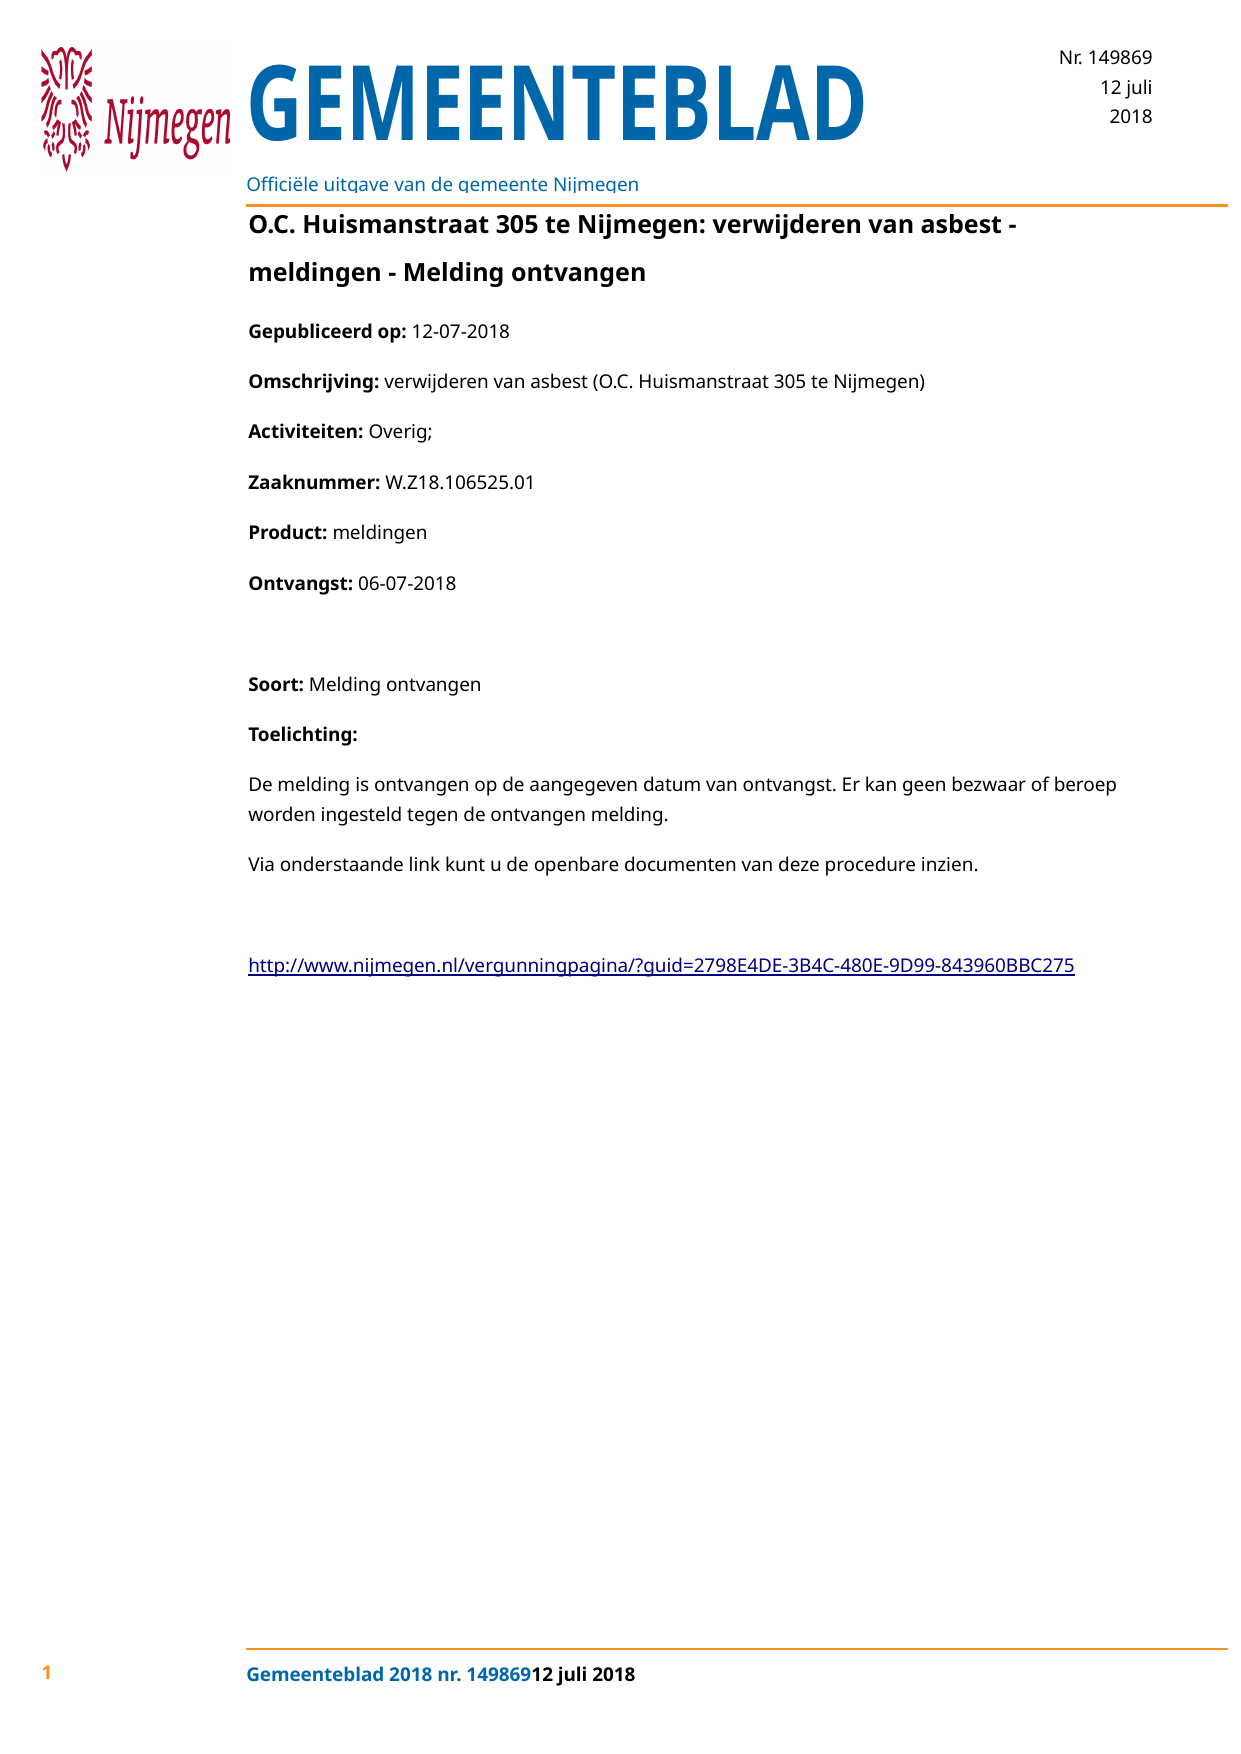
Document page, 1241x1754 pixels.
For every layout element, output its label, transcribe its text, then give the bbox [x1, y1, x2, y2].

text http://www.nijmegen.nl/vergunningpagina/?guid=2798E4DE-3B4C-480E-9D99-843960BBC275 [248, 952, 1152, 978]
text Omschrijving: verwijderen van asbest (O.C. Huismanstraat 305 te Nijmegen) [248, 368, 1152, 394]
text O.C. Huismanstraat 305 te Nijmegen: verwijderen van asbest - meldingen - Melding ontvangen [248, 207, 1152, 288]
text Activiteiten: Overig; [248, 419, 1152, 444]
text Via onderstaande link kunt u de openbare documenten van deze procedure inzien. [248, 852, 1152, 877]
text Product: meldingen [248, 519, 1152, 545]
text De melding is ontvangen op de aangegeven datum van ontvangst. Er kan geen bezwaar of beroep worden ingesteld tegen de ontvangen melding. [248, 772, 1152, 827]
text Toelichting: [248, 721, 1152, 747]
text Gepubliceerd op: 12-07-2018 [248, 318, 1152, 344]
picture [41, 47, 231, 172]
text Ontvangst: 06-07-2018 [248, 570, 1152, 596]
text Soort: Melding ontvangen [248, 671, 1152, 697]
text Zaaknummer: W.Z18.106525.01 [248, 469, 1152, 495]
